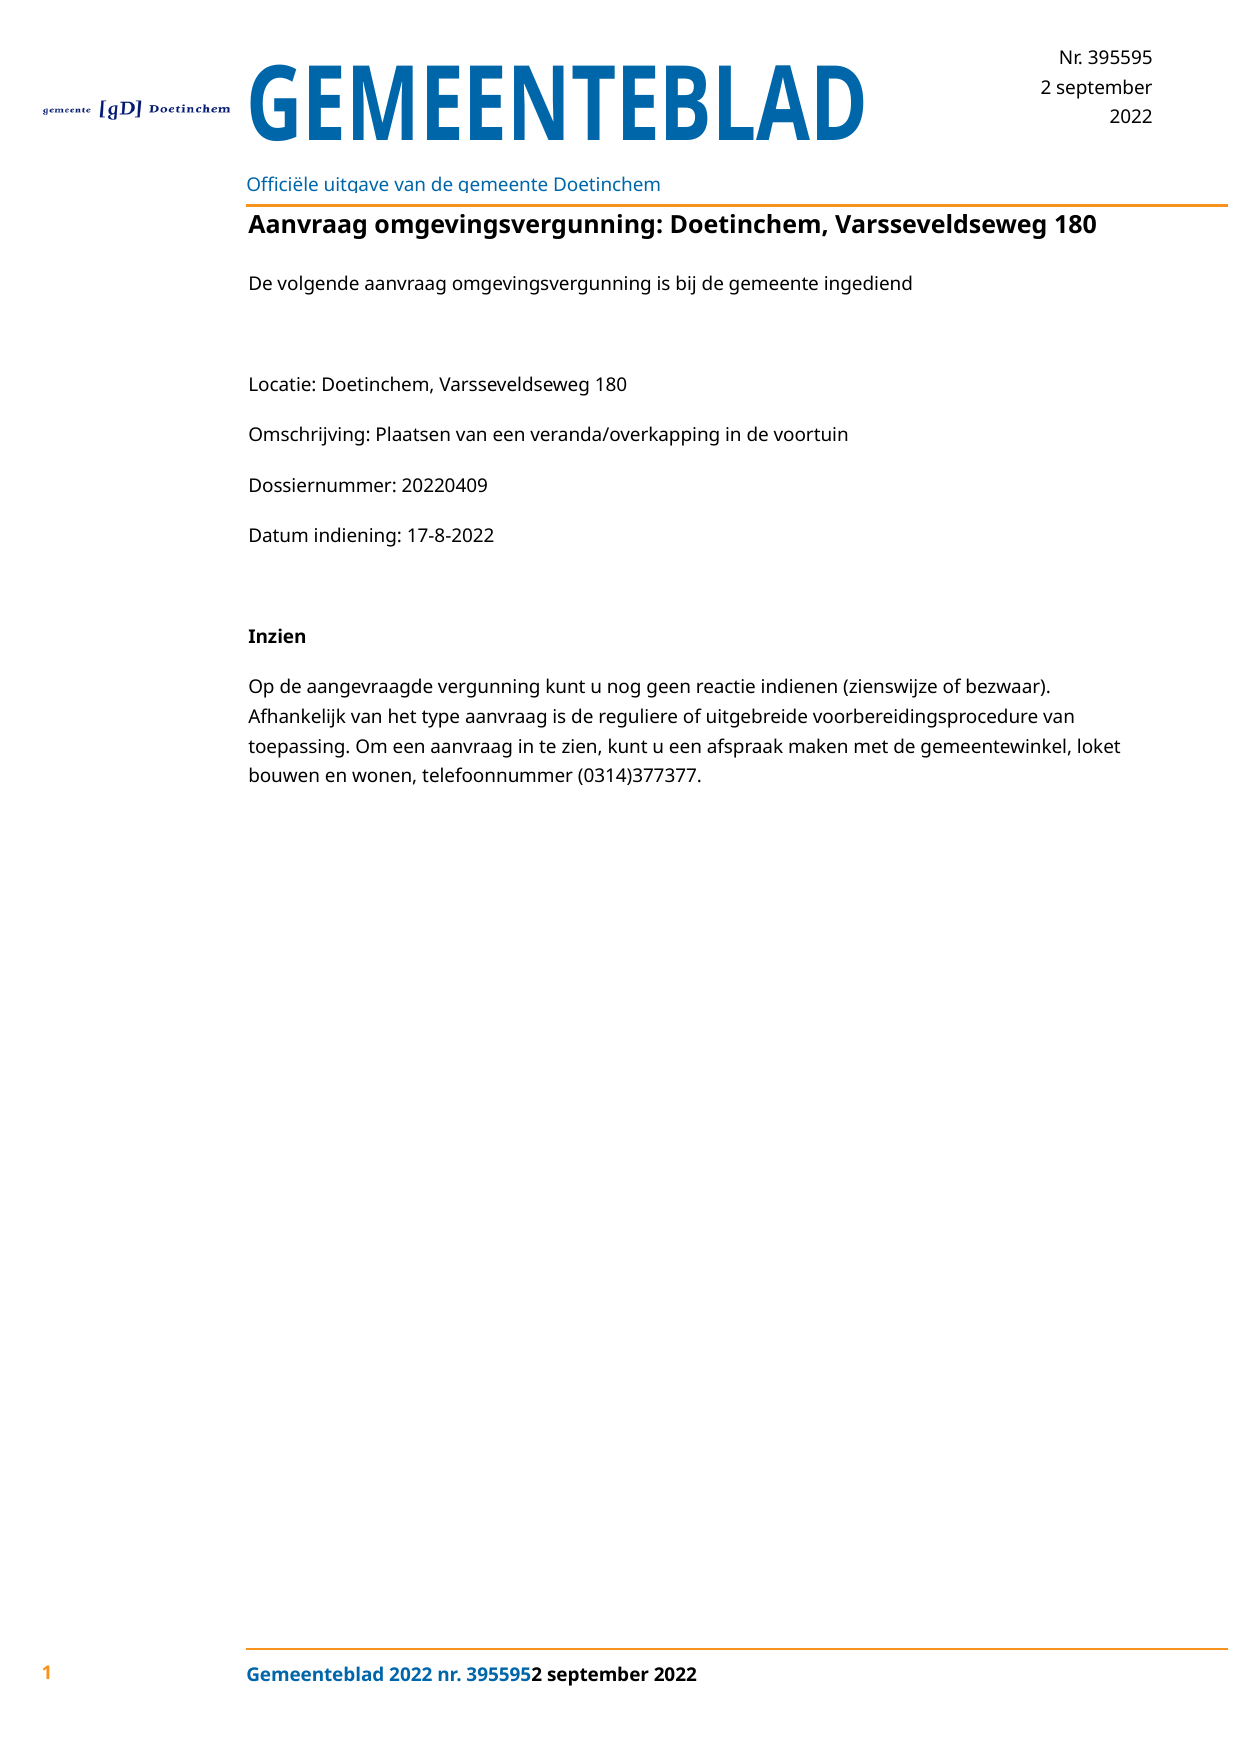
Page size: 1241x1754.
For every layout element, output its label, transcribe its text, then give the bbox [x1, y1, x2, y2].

text Inzien [248, 623, 1152, 649]
picture [41, 47, 231, 172]
text Datum indiening: 17-8-2022 [248, 522, 1152, 548]
text Omschrijving: Plaatsen van een veranda/overkapping in de voortuin [248, 422, 1152, 447]
text Aanvraag omgevingsvergunning: Doetinchem, Varsseveldseweg 180 [248, 207, 1152, 241]
text De volgende aanvraag omgevingsvergunning is bij de gemeente ingediend [248, 270, 1152, 296]
text Op de aangevraagde vergunning kunt u nog geen reactie indienen (zienswijze of bezwaar). Afhankelijk van het type aanvraag is de reguliere of uitgebreide voorbereidingsprocedure van toepassing. Om een aanvraag in te zien, kunt u een afspraak maken met de gemeentewinkel, loket bouwen en wonen, telefoonnummer (0314)377377. [248, 674, 1152, 788]
text Dossiernummer: 20220409 [248, 472, 1152, 498]
text Locatie: Doetinchem, Varsseveldseweg 180 [248, 371, 1152, 397]
